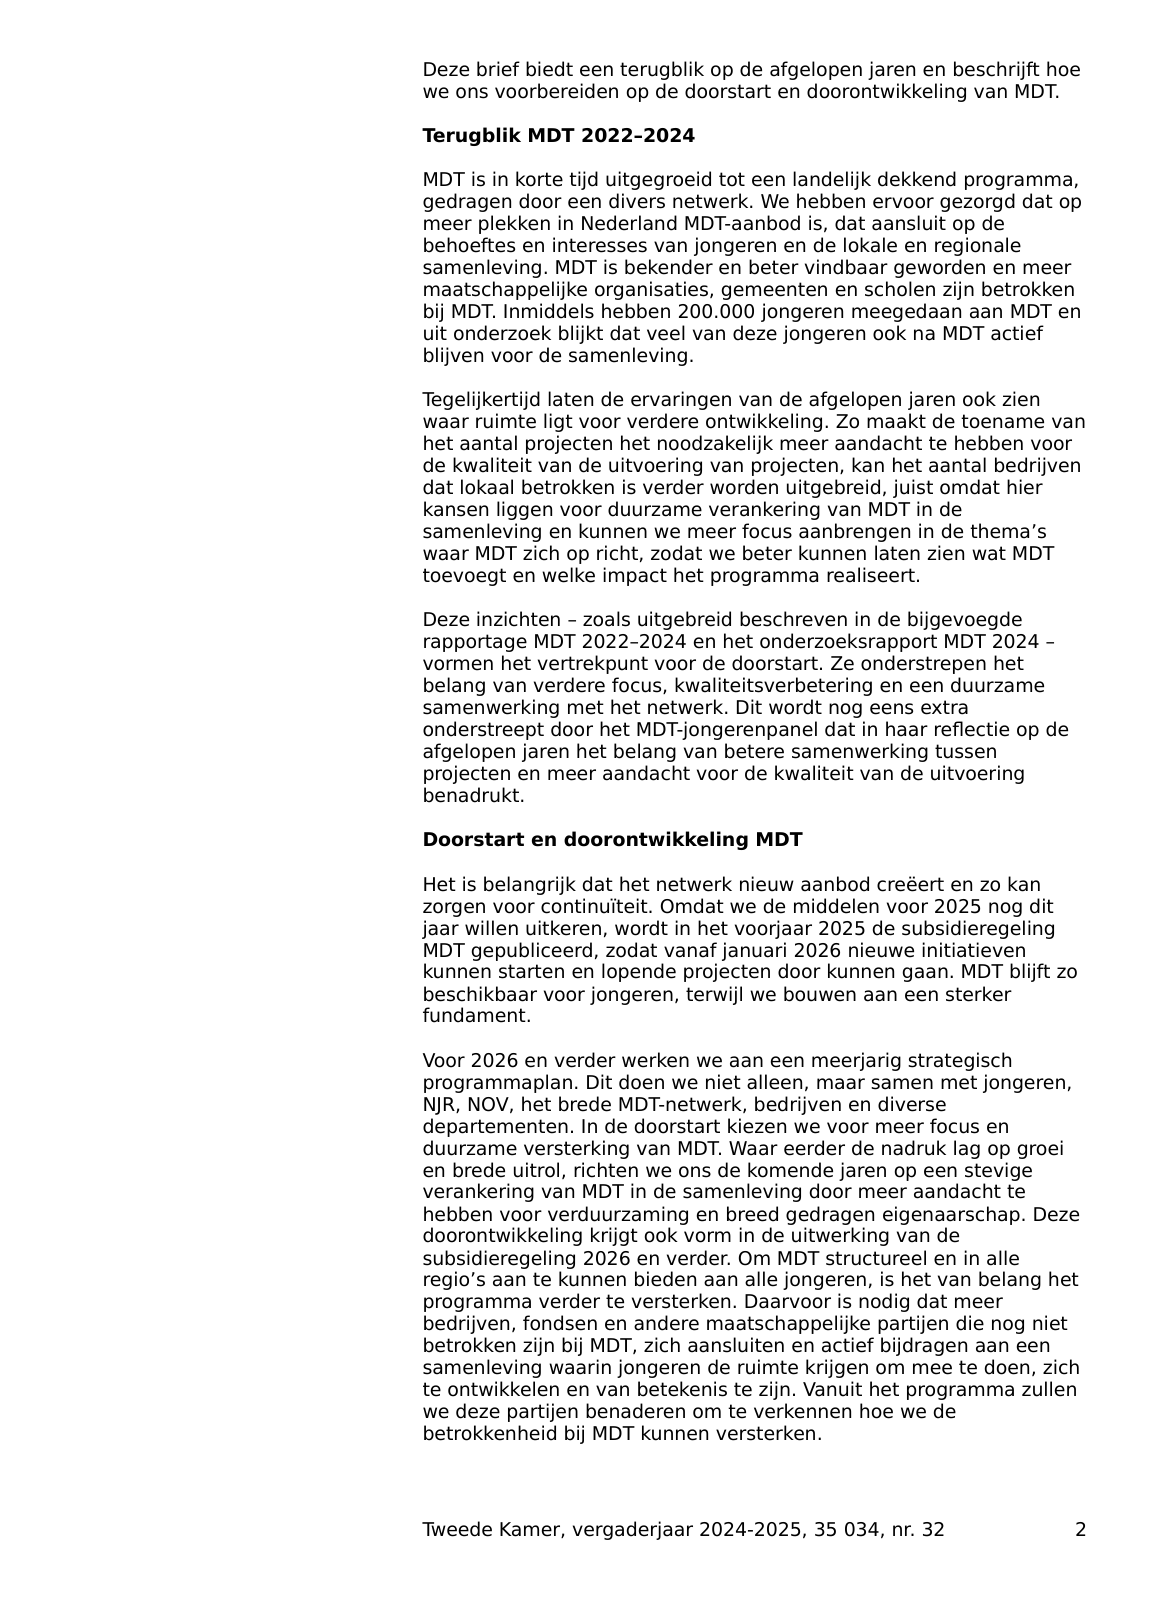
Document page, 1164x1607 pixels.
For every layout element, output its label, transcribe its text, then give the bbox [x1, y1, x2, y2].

text Deze brief biedt een terugblik op de afgelopen jaren en beschrijft hoe we ons voorbereiden op de doorstart en doorontwikkeling van MDT. [422, 59, 1087, 103]
text Tegelijkertijd laten de ervaringen van de afgelopen jaren ook zien waar ruimte ligt voor verdere ontwikkeling. Zo maakt de toename van het aantal projecten het noodzakelijk meer aandacht te hebben voor de kwaliteit van de uitvoering van projecten, kan het aantal bedrijven dat lokaal betrokken is verder worden uitgebreid, juist omdat hier kansen liggen voor duurzame verankering van MDT in de samenleving en kunnen we meer focus aanbrengen in de thema’s waar MDT zich op richt, zodat we beter kunnen laten zien wat MDT toevoegt en welke impact het programma realiseert. [422, 389, 1087, 587]
text Voor 2026 en verder werken we aan een meerjarig strategisch programmaplan. Dit doen we niet alleen, maar samen met jongeren, NJR, NOV, het brede MDT-netwerk, bedrijven en diverse departementen. In de doorstart kiezen we voor meer focus en duurzame versterking van MDT. Waar eerder de nadruk lag op groei en brede uitrol, richten we ons de komende jaren op een stevige verankering van MDT in de samenleving door meer aandacht te hebben voor verduurzaming en breed gedragen eigenaarschap. Deze doorontwikkeling krijgt ook vorm in de uitwerking van de subsidieregeling 2026 en verder. Om MDT structureel en in alle regio’s aan te kunnen bieden aan alle jongeren, is het van belang het programma verder te versterken. Daarvoor is nodig dat meer bedrijven, fondsen en andere maatschappelijke partijen die nog niet betrokken zijn bij MDT, zich aansluiten en actief bijdragen aan een samenleving waarin jongeren de ruimte krijgen om mee te doen, zich te ontwikkelen en van betekenis te zijn. Vanuit het programma zullen we deze partijen benaderen om te verkennen hoe we de betrokkenheid bij MDT kunnen versterken. [422, 1049, 1087, 1445]
text Deze inzichten – zoals uitgebreid beschreven in de bijgevoegde rapportage MDT 2022–2024 en het onderzoeksrapport MDT 2024 – vormen het vertrekpunt voor de doorstart. Ze onderstrepen het belang van verdere focus, kwaliteitsverbetering en een duurzame samenwerking met het netwerk. Dit wordt nog eens extra onderstreept door het MDT-jongerenpanel dat in haar reflectie op de afgelopen jaren het belang van betere samenwerking tussen projecten en meer aandacht voor de kwaliteit van de uitvoering benadrukt. [422, 609, 1087, 807]
text Het is belangrijk dat het netwerk nieuw aanbod creëert en zo kan zorgen voor continuïteit. Omdat we de middelen voor 2025 nog dit jaar willen uitkeren, wordt in het voorjaar 2025 de subsidieregeling MDT gepubliceerd, zodat vanaf januari 2026 nieuwe initiatieven kunnen starten en lopende projecten door kunnen gaan. MDT blijft zo beschikbaar voor jongeren, terwijl we bouwen aan een sterker fundament. [422, 873, 1087, 1027]
subtitle Terugblik MDT 2022–2024 [422, 125, 1087, 147]
subtitle Doorstart en doorontwikkeling MDT [422, 829, 1087, 851]
text MDT is in korte tijd uitgegroeid tot een landelijk dekkend programma, gedragen door een divers netwerk. We hebben ervoor gezorgd dat op meer plekken in Nederland MDT-aanbod is, dat aansluit op de behoeftes en interesses van jongeren en de lokale en regionale samenleving. MDT is bekender en beter vindbaar geworden en meer maatschappelijke organisaties, gemeenten en scholen zijn betrokken bij MDT. Inmiddels hebben 200.000 jongeren meegedaan aan MDT en uit onderzoek blijkt dat veel van deze jongeren ook na MDT actief blijven voor de samenleving. [422, 169, 1087, 367]
